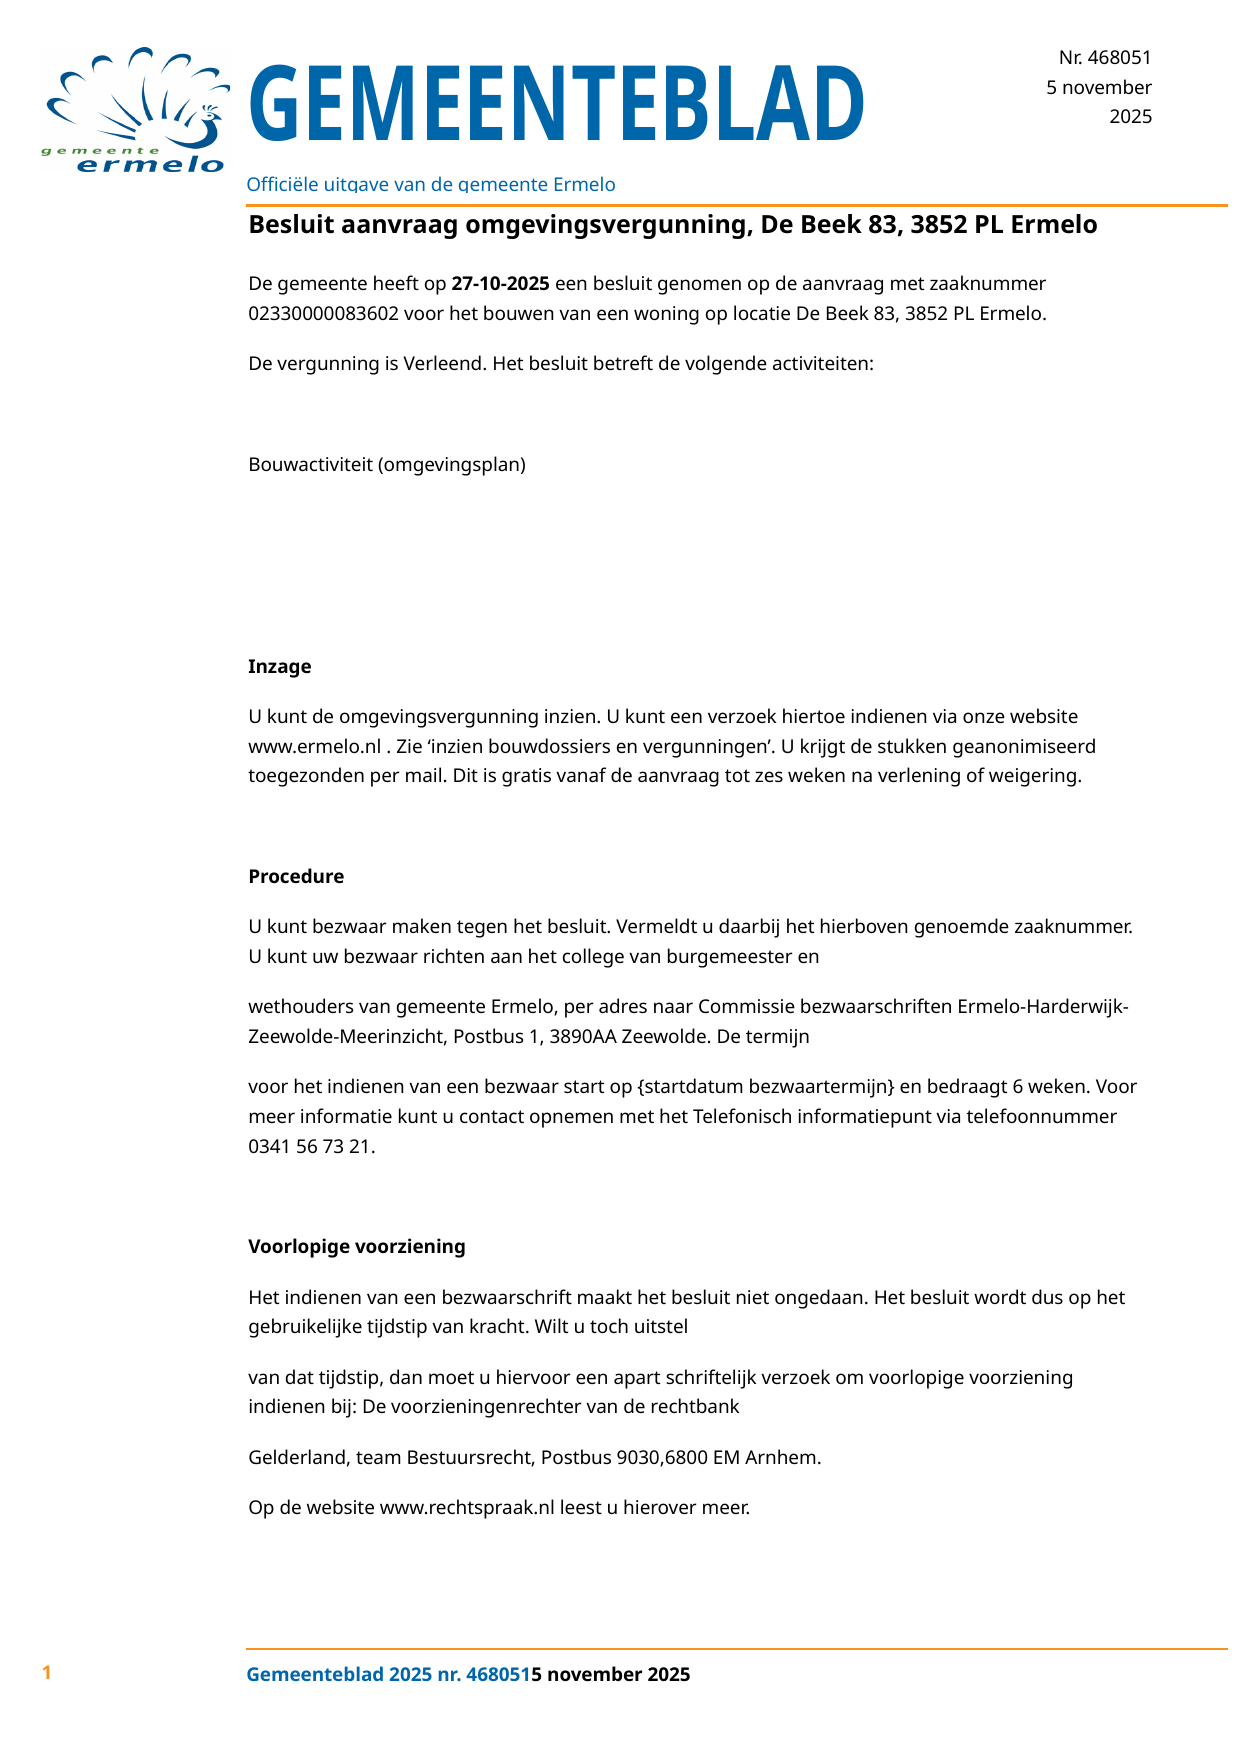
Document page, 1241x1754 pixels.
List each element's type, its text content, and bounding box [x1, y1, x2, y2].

text Voorlopige voorziening [248, 1234, 1152, 1259]
text Inzage [248, 653, 1152, 678]
text voor het indienen van een bezwaar start op {startdatum bezwaartermijn} en bedraagt 6 weken. Voor meer informatie kunt u contact opnemen met het Telefonisch informatiepunt via telefoonnummer 0341 56 73 21. [248, 1074, 1152, 1158]
text De vergunning is Verleend. Het besluit betreft de volgende activiteiten: [248, 350, 1152, 376]
text De gemeente heeft op 27-10-2025 een besluit genomen op de aanvraag met zaaknummer 02330000083602 voor het bouwen van een woning op locatie De Beek 83, 3852 PL Ermelo. [248, 270, 1152, 326]
text Het indienen van een bezwaarschrift maakt het besluit niet ongedaan. Het besluit wordt dus op het gebruikelijke tijdstip van kracht. Wilt u toch uitstel [248, 1284, 1152, 1339]
text Gelderland, team Bestuursrecht, Postbus 9030,6800 EM Arnhem. [248, 1444, 1152, 1470]
text van dat tijdstip, dan moet u hiervoor een apart schriftelijk verzoek om voorlopige voorziening indienen bij: De voorzieningenrechter van de rechtbank [248, 1364, 1152, 1419]
text wethouders van gemeente Ermelo, per adres naar Commissie bezwaarschriften Ermelo-Harderwijk-Zeewolde-Meerinzicht, Postbus 1, 3890AA Zeewolde. De termijn [248, 994, 1152, 1049]
text U kunt de omgevingsvergunning inzien. U kunt een verzoek hiertoe indienen via onze website www.ermelo.nl . Zie ‘inzien bouwdossiers en vergunningen’. U krijgt de stukken geanonimiseerd toegezonden per mail. Dit is gratis vanaf de aanvraag tot zes weken na verlening of weigering. [248, 703, 1152, 788]
text Bouwactiviteit (omgevingsplan) [248, 451, 1152, 477]
text Besluit aanvraag omgevingsvergunning, De Beek 83, 3852 PL Ermelo [248, 207, 1152, 241]
picture [41, 47, 231, 172]
text U kunt bezwaar maken tegen het besluit. Vermeldt u daarbij het hierboven genoemde zaaknummer. U kunt uw bezwaar richten aan het college van burgemeester en [248, 914, 1152, 969]
text Procedure [248, 863, 1152, 889]
text Op de website www.rechtspraak.nl leest u hierover meer. [248, 1494, 1152, 1520]
